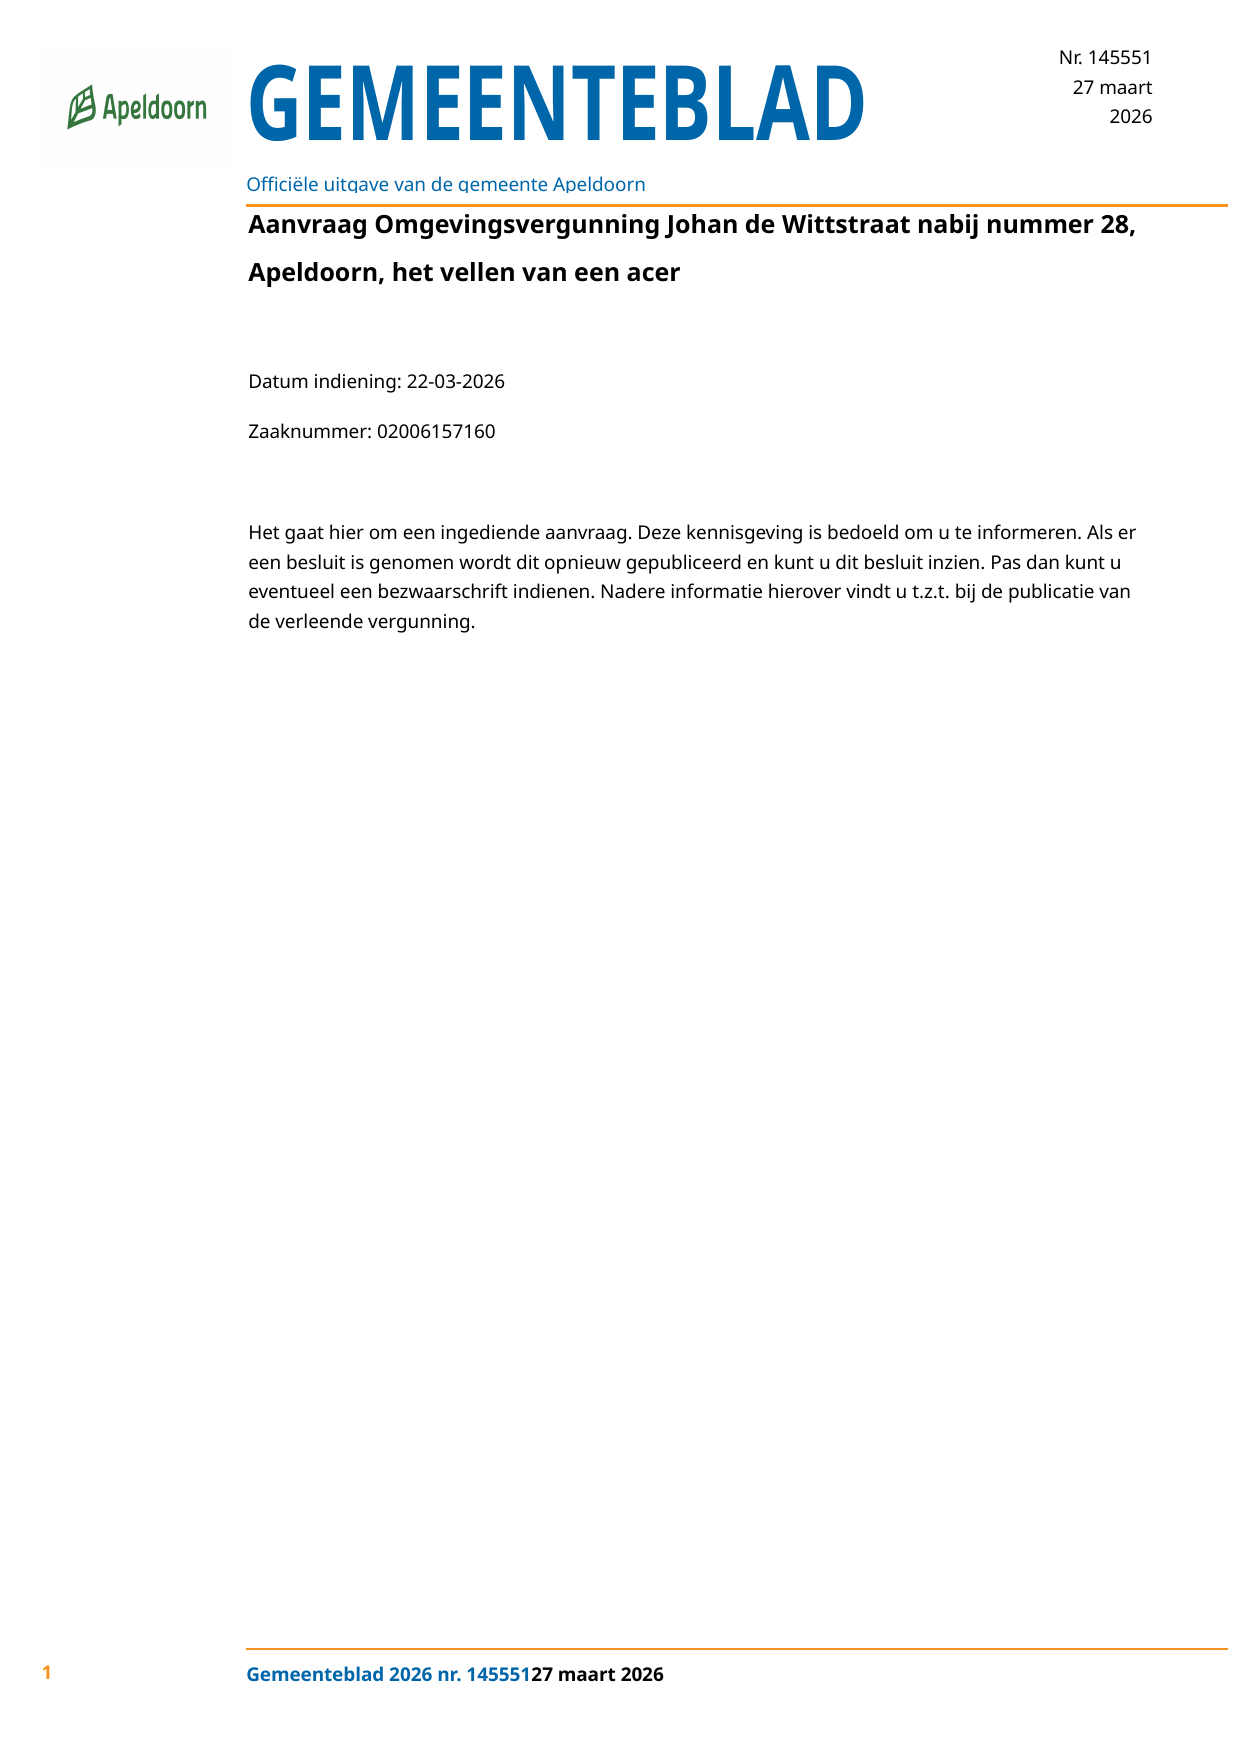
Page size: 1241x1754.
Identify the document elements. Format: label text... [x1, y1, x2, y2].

text Datum indiening: 22-03-2026 [248, 368, 1152, 394]
text Zaaknummer: 02006157160 [248, 419, 1152, 444]
text Aanvraag Omgevingsvergunning Johan de Wittstraat nabij nummer 28, Apeldoorn, het vellen van een acer [248, 207, 1152, 288]
picture [41, 47, 231, 172]
text Het gaat hier om een ingediende aanvraag. Deze kennisgeving is bedoeld om u te informeren. Als er een besluit is genomen wordt dit opnieuw gepubliceerd en kunt u dit besluit inzien. Pas dan kunt u eventueel een bezwaarschrift indienen. Nadere informatie hierover vindt u t.z.t. bij de publicatie van de verleende vergunning. [248, 519, 1152, 634]
